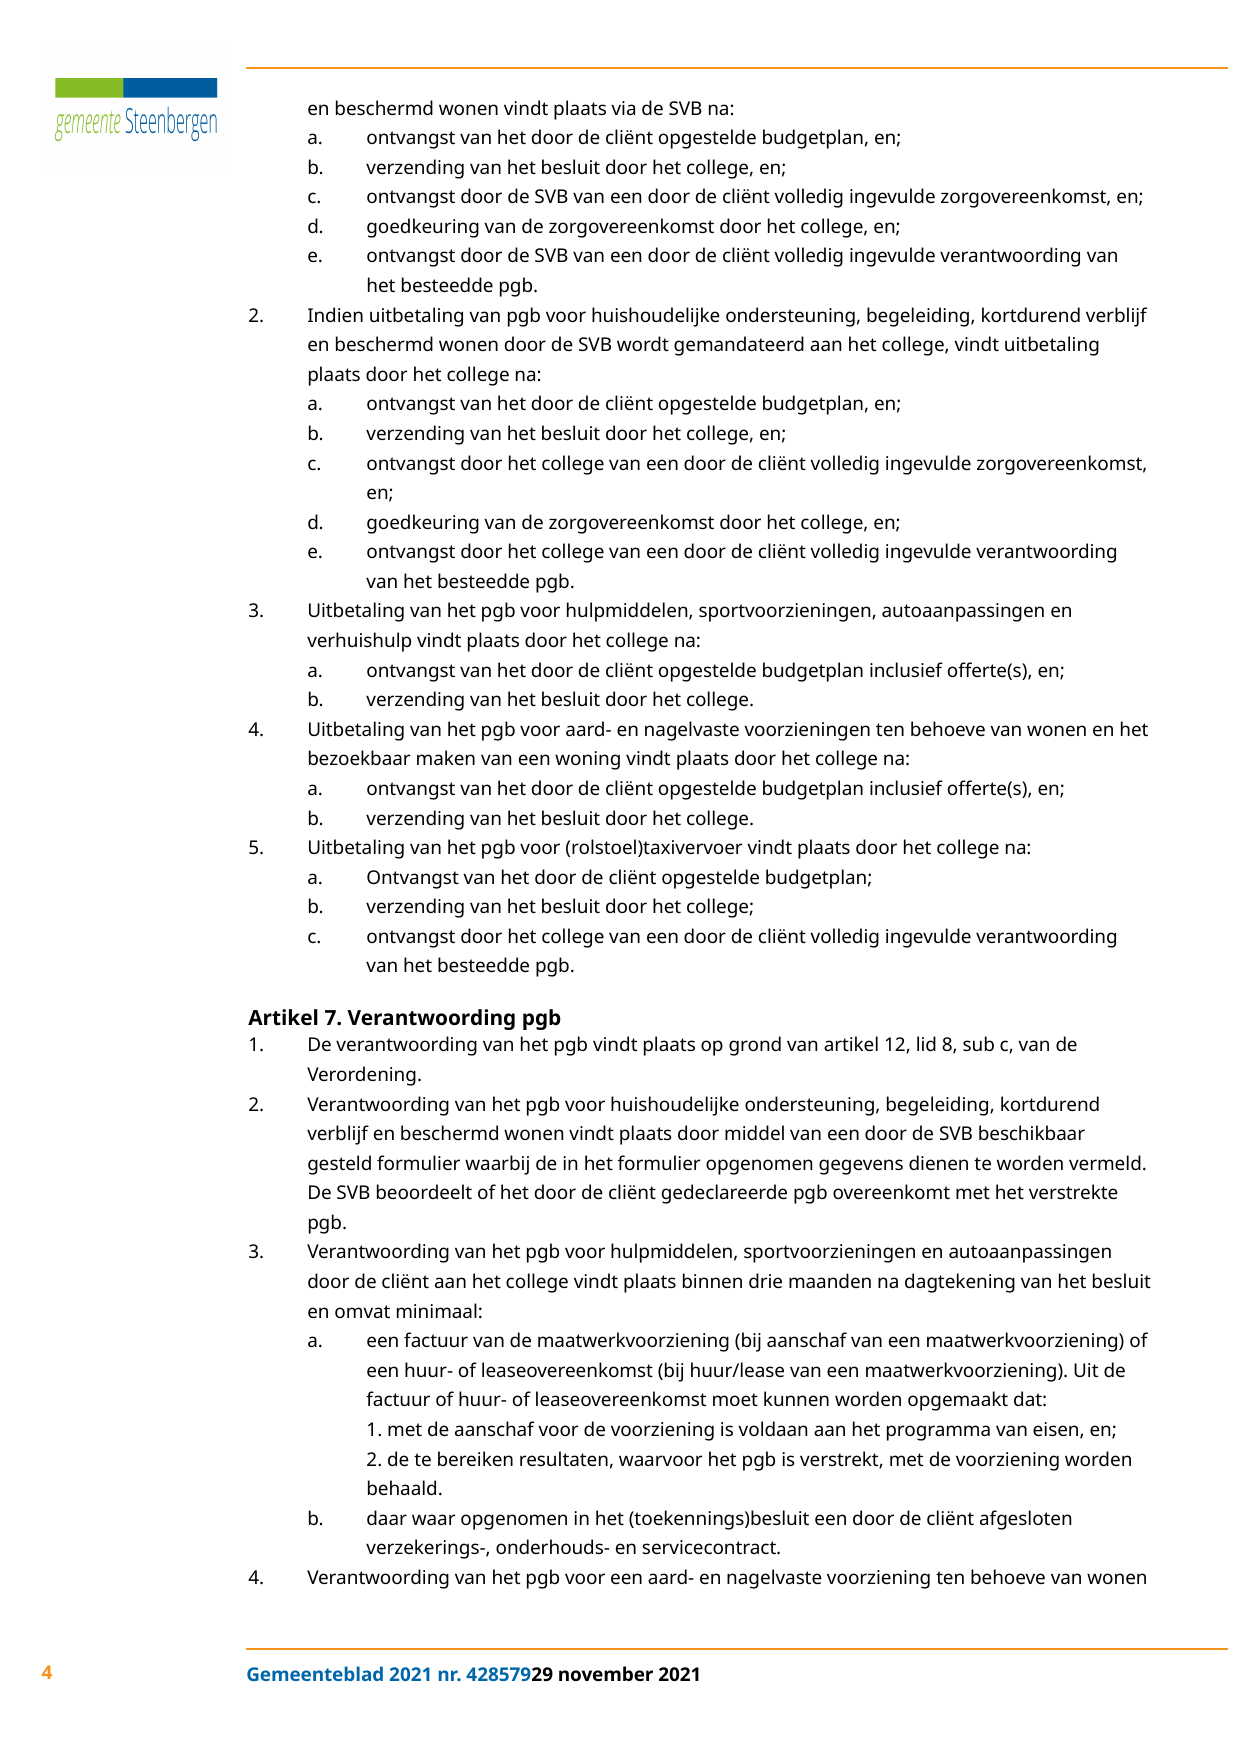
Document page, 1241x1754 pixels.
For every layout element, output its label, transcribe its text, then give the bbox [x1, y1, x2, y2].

list verzending van het besluit door het college. [307, 686, 1152, 712]
list ontvangst door het college van een door de cliënt volledig ingevulde verantwoording van het besteedde pgb. [307, 923, 1152, 978]
list Verantwoording van het pgb voor hulpmiddelen, sportvoorzieningen en autoaanpassingen door de cliënt aan het college vindt plaats binnen drie maanden na dagtekening van het besluit en omvat minimaal: [248, 1239, 1152, 1323]
list verzending van het besluit door het college, en; [307, 154, 1152, 180]
list Ontvangst van het door de cliënt opgestelde budgetplan; [307, 864, 1152, 890]
list De verantwoording van het pgb vindt plaats op grond van artikel 12, lid 8, sub c, van de Verordening. [248, 1032, 1152, 1087]
list verzending van het besluit door het college. [307, 805, 1152, 831]
list ontvangst door het college van een door de cliënt volledig ingevulde verantwoording van het besteedde pgb. [307, 538, 1152, 594]
list 1. met de aanschaf voor de voorziening is voldaan aan het programma van eisen, en; [307, 1416, 1152, 1442]
list Uitbetaling van het pgb voor (rolstoel)taxivervoer vindt plaats door het college na: [248, 834, 1152, 860]
list ontvangst van het door de cliënt opgestelde budgetplan, en; [307, 124, 1152, 150]
list Verantwoording van het pgb voor huishoudelijke ondersteuning, begeleiding, kortdurend verblijf en beschermd wonen vindt plaats door middel van een door de SVB beschikbaar gesteld formulier waarbij de in het formulier opgenomen gegevens dienen te worden vermeld. De SVB beoordeelt of het door de cliënt gedeclareerde pgb overeenkomt met het verstrekte pgb. [248, 1091, 1152, 1235]
picture [41, 47, 231, 172]
list ontvangst van het door de cliënt opgestelde budgetplan, en; [307, 391, 1152, 416]
list Uitbetaling van het pgb voor aard- en nagelvaste voorzieningen ten behoeve van wonen en het bezoekbaar maken van een woning vindt plaats door het college na: [248, 716, 1152, 771]
list een factuur van de maatwerkvoorziening (bij aanschaf van een maatwerkvoorziening) of een huur- of leaseovereenkomst (bij huur/lease van een maatwerkvoorziening). Uit de factuur of huur- of leaseovereenkomst moet kunnen worden opgemaakt dat: [307, 1327, 1152, 1412]
list ontvangst van het door de cliënt opgestelde budgetplan inclusief offerte(s), en; [307, 775, 1152, 801]
list ontvangst door de SVB van een door de cliënt volledig ingevulde verantwoording van het besteedde pgb. [307, 243, 1152, 298]
list goedkeuring van de zorgovereenkomst door het college, en; [307, 509, 1152, 535]
list ontvangst van het door de cliënt opgestelde budgetplan inclusief offerte(s), en; [307, 657, 1152, 683]
list Indien uitbetaling van pgb voor huishoudelijke ondersteuning, begeleiding, kortdurend verblijf en beschermd wonen door de SVB wordt gemandateerd aan het college, vindt uitbetaling plaats door het college na: [248, 302, 1152, 387]
text Artikel 7. Verantwoording pgb [248, 1003, 1152, 1032]
list daar waar opgenomen in het (toekennings)besluit een door de cliënt afgesloten verzekerings-, onderhouds- en servicecontract. [307, 1505, 1152, 1560]
list Uitbetaling van het pgb voor hulpmiddelen, sportvoorzieningen, autoaanpassingen en verhuishulp vindt plaats door het college na: [248, 598, 1152, 653]
list verzending van het besluit door het college; [307, 893, 1152, 919]
list ontvangst door het college van een door de cliënt volledig ingevulde zorgovereenkomst, en; [307, 450, 1152, 505]
list goedkeuring van de zorgovereenkomst door het college, en; [307, 213, 1152, 239]
list Verantwoording van het pgb voor een aard- en nagelvaste voorziening ten behoeve van wonen [248, 1564, 1152, 1590]
list ontvangst door de SVB van een door de cliënt volledig ingevulde zorgovereenkomst, en; [307, 183, 1152, 209]
list en beschermd wonen vindt plaats via de SVB na: [248, 95, 1152, 121]
list verzending van het besluit door het college, en; [307, 420, 1152, 446]
list 2. de te bereiken resultaten, waarvoor het pgb is verstrekt, met de voorziening worden behaald. [307, 1446, 1152, 1501]
